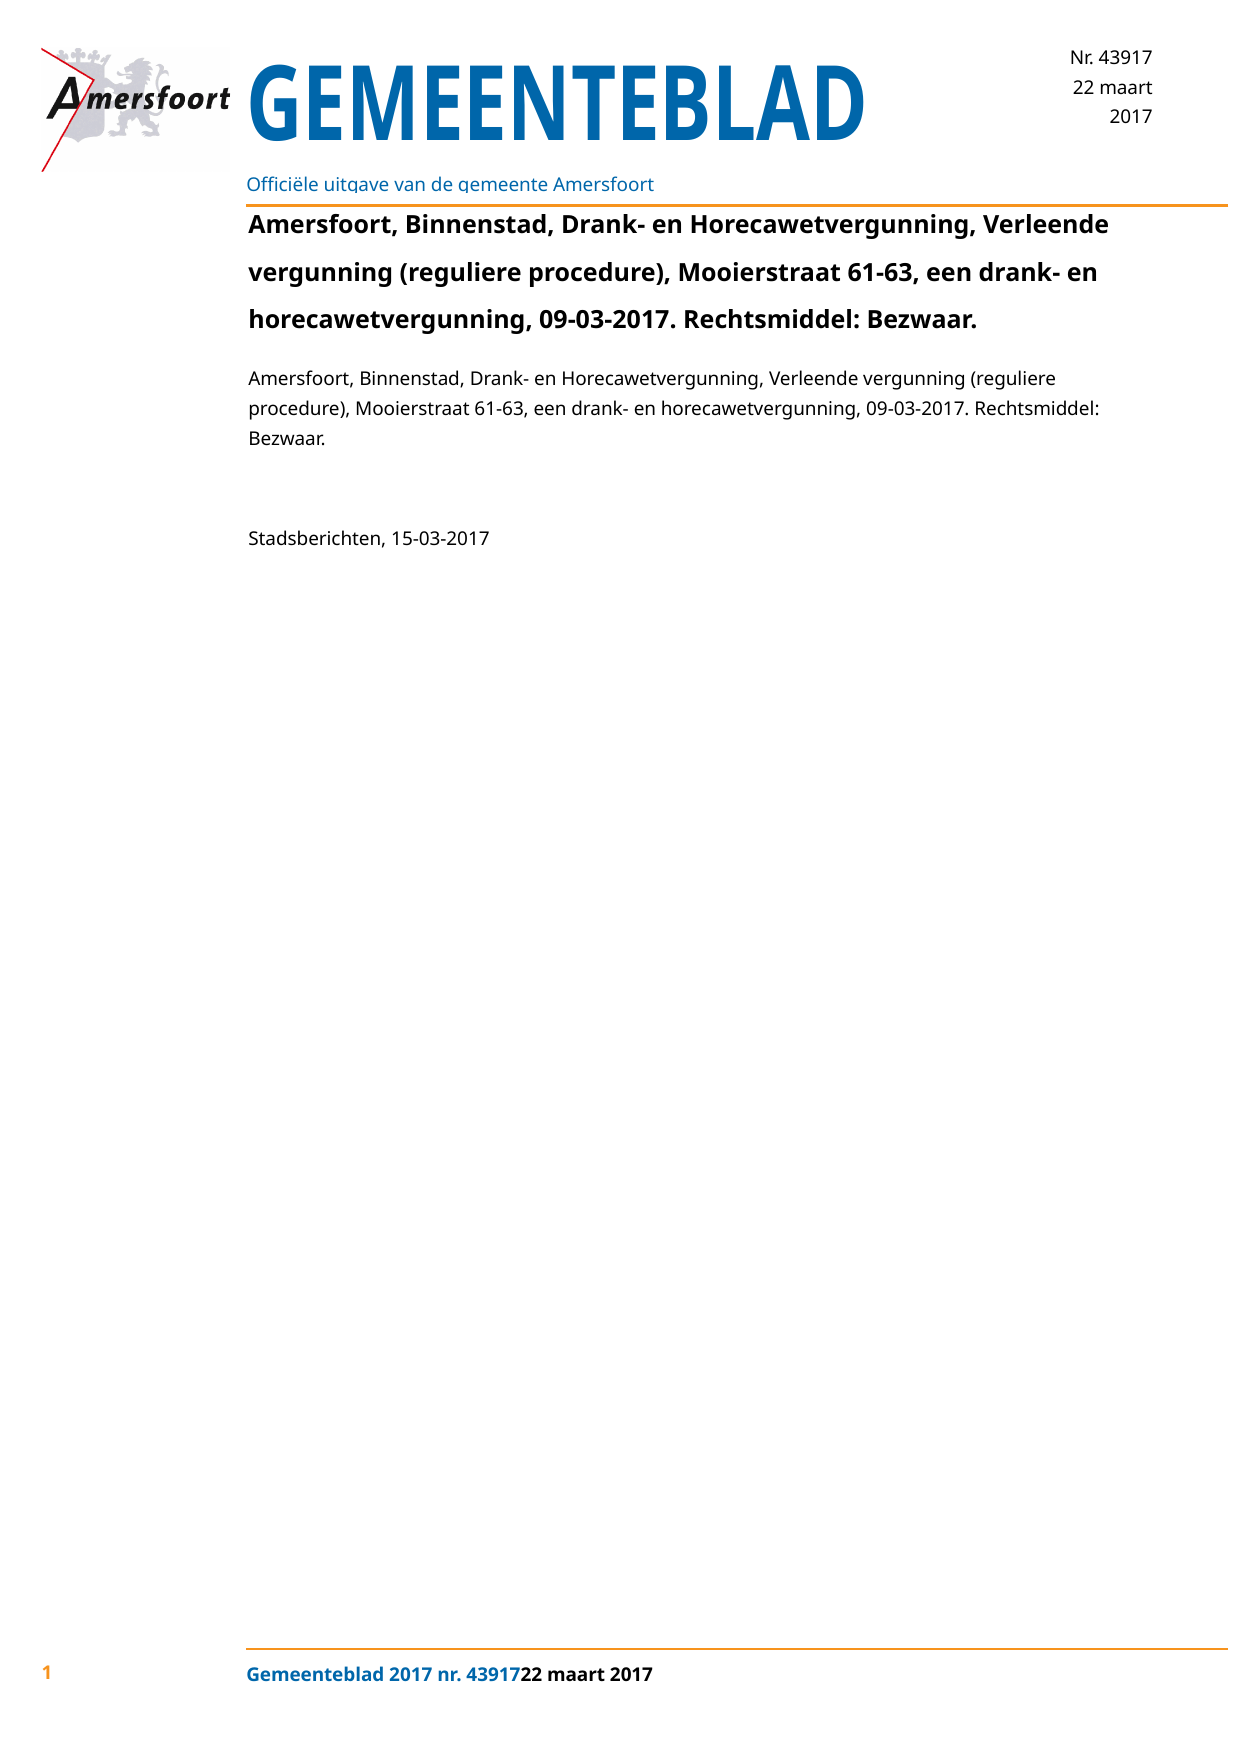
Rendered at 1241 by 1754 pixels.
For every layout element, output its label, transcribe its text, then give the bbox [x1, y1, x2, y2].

picture [41, 47, 231, 172]
text Amersfoort, Binnenstad, Drank- en Horecawetvergunning, Verleende vergunning (reguliere procedure), Mooierstraat 61-63, een drank- en horecawetvergunning, 09-03-2017. Rechtsmiddel: Bezwaar. [248, 366, 1152, 450]
text Stadsberichten, 15-03-2017 [248, 526, 1152, 551]
text Amersfoort, Binnenstad, Drank- en Horecawetvergunning, Verleende vergunning (reguliere procedure), Mooierstraat 61-63, een drank- en horecawetvergunning, 09-03-2017. Rechtsmiddel: Bezwaar. [248, 207, 1152, 336]
